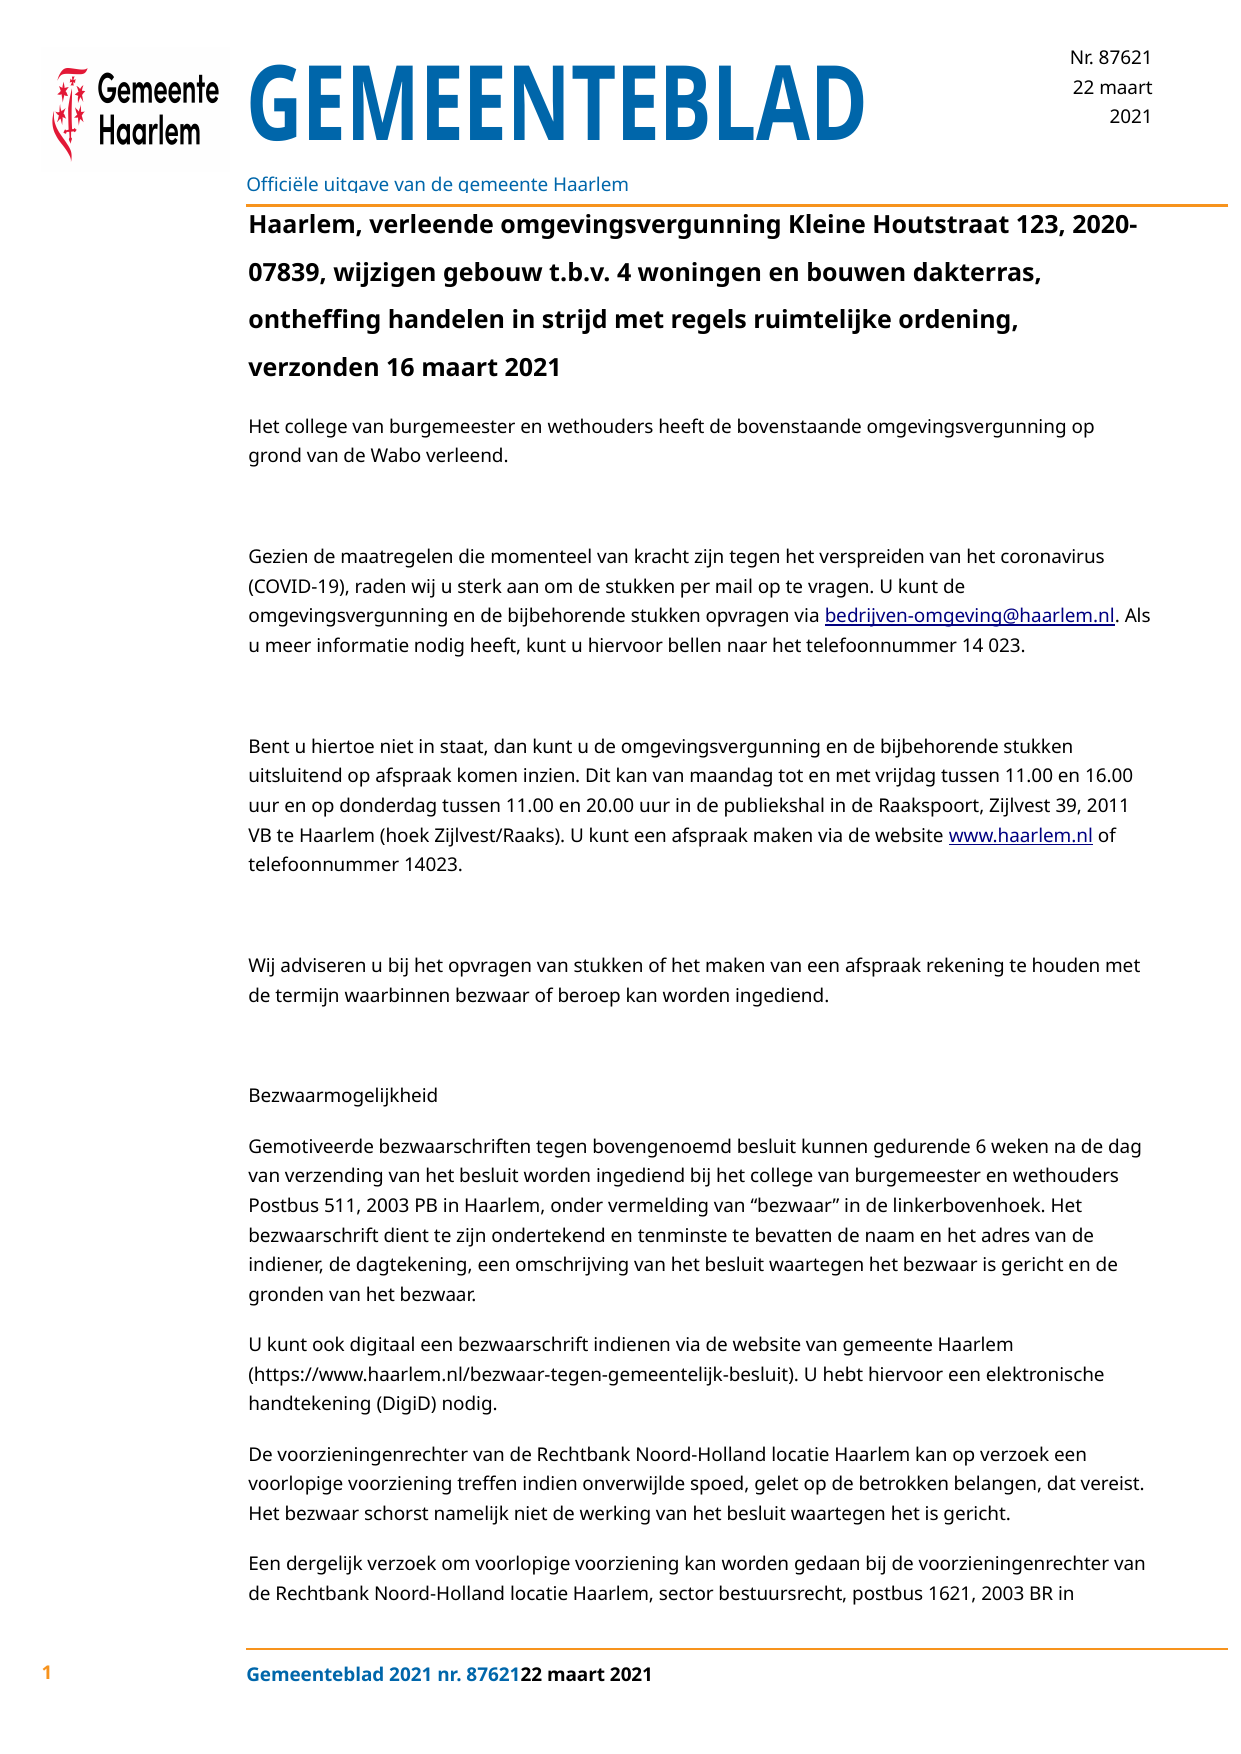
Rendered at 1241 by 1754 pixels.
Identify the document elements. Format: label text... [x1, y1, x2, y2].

text Bent u hiertoe niet in staat, dan kunt u de omgevingsvergunning en de bijbehorende stukken uitsluitend op afspraak komen inzien. Dit kan van maandag tot en met vrijdag tussen 11.00 en 16.00 uur en op donderdag tussen 11.00 en 20.00 uur in de publiekshal in de Raakspoort, Zijlvest 39, 2011 VB te Haarlem (hoek Zijlvest/Raaks). U kunt een afspraak maken via de website www.haarlem.nl of telefoonnummer 14023. [248, 733, 1152, 877]
text Haarlem, verleende omgevingsvergunning Kleine Houtstraat 123, 2020-07839, wijzigen gebouw t.b.v. 4 woningen en bouwen dakterras, ontheffing handelen in strijd met regels ruimtelijke ordening, verzonden 16 maart 2021 [248, 207, 1152, 384]
text Het college van burgemeester en wethouders heeft de bovenstaande omgevingsvergunning op grond van de Wabo verleend. [248, 413, 1152, 468]
picture [41, 47, 231, 172]
text Wij adviseren u bij het opvragen van stukken of het maken van een afspraak rekening te houden met de termijn waarbinnen bezwaar of beroep kan worden ingediend. [248, 952, 1152, 1008]
text Een dergelijk verzoek om voorlopige voorziening kan worden gedaan bij de voorzieningenrechter van de Rechtbank Noord-Holland locatie Haarlem, sector bestuursrecht, postbus 1621, 2003 BR in [248, 1551, 1152, 1606]
text De voorzieningenrechter van de Rechtbank Noord-Holland locatie Haarlem kan op verzoek een voorlopige voorziening treffen indien onverwijlde spoed, gelet op de betrokken belangen, dat vereist. Het bezwaar schorst namelijk niet de werking van het besluit waartegen het is gericht. [248, 1441, 1152, 1526]
text U kunt ook digitaal een bezwaarschrift indienen via de website van gemeente Haarlem (https://www.haarlem.nl/bezwaar-tegen-gemeentelijk-besluit). U hebt hiervoor een elektronische handtekening (DigiD) nodig. [248, 1331, 1152, 1416]
text Gemotiveerde bezwaarschriften tegen bovengenoemd besluit kunnen gedurende 6 weken na de dag van verzending van het besluit worden ingediend bij het college van burgemeester en wethouders Postbus 511, 2003 PB in Haarlem, onder vermelding van “bezwaar” in de linkerbovenhoek. Het bezwaarschrift dient te zijn ondertekend en tenminste te bevatten de naam en het adres van de indiener, de dagtekening, een omschrijving van het besluit waartegen het bezwaar is gericht en de gronden van het bezwaar. [248, 1133, 1152, 1307]
text Bezwaarmogelijkheid [248, 1083, 1152, 1108]
text Gezien de maatregelen die momenteel van kracht zijn tegen het verspreiden van het coronavirus (COVID-19), raden wij u sterk aan om de stukken per mail op te vragen. U kunt de omgevingsvergunning en de bijbehorende stukken opvragen via bedrijven-omgeving@haarlem.nl. Als u meer informatie nodig heeft, kunt u hiervoor bellen naar het telefoonnummer 14 023. [248, 543, 1152, 658]
